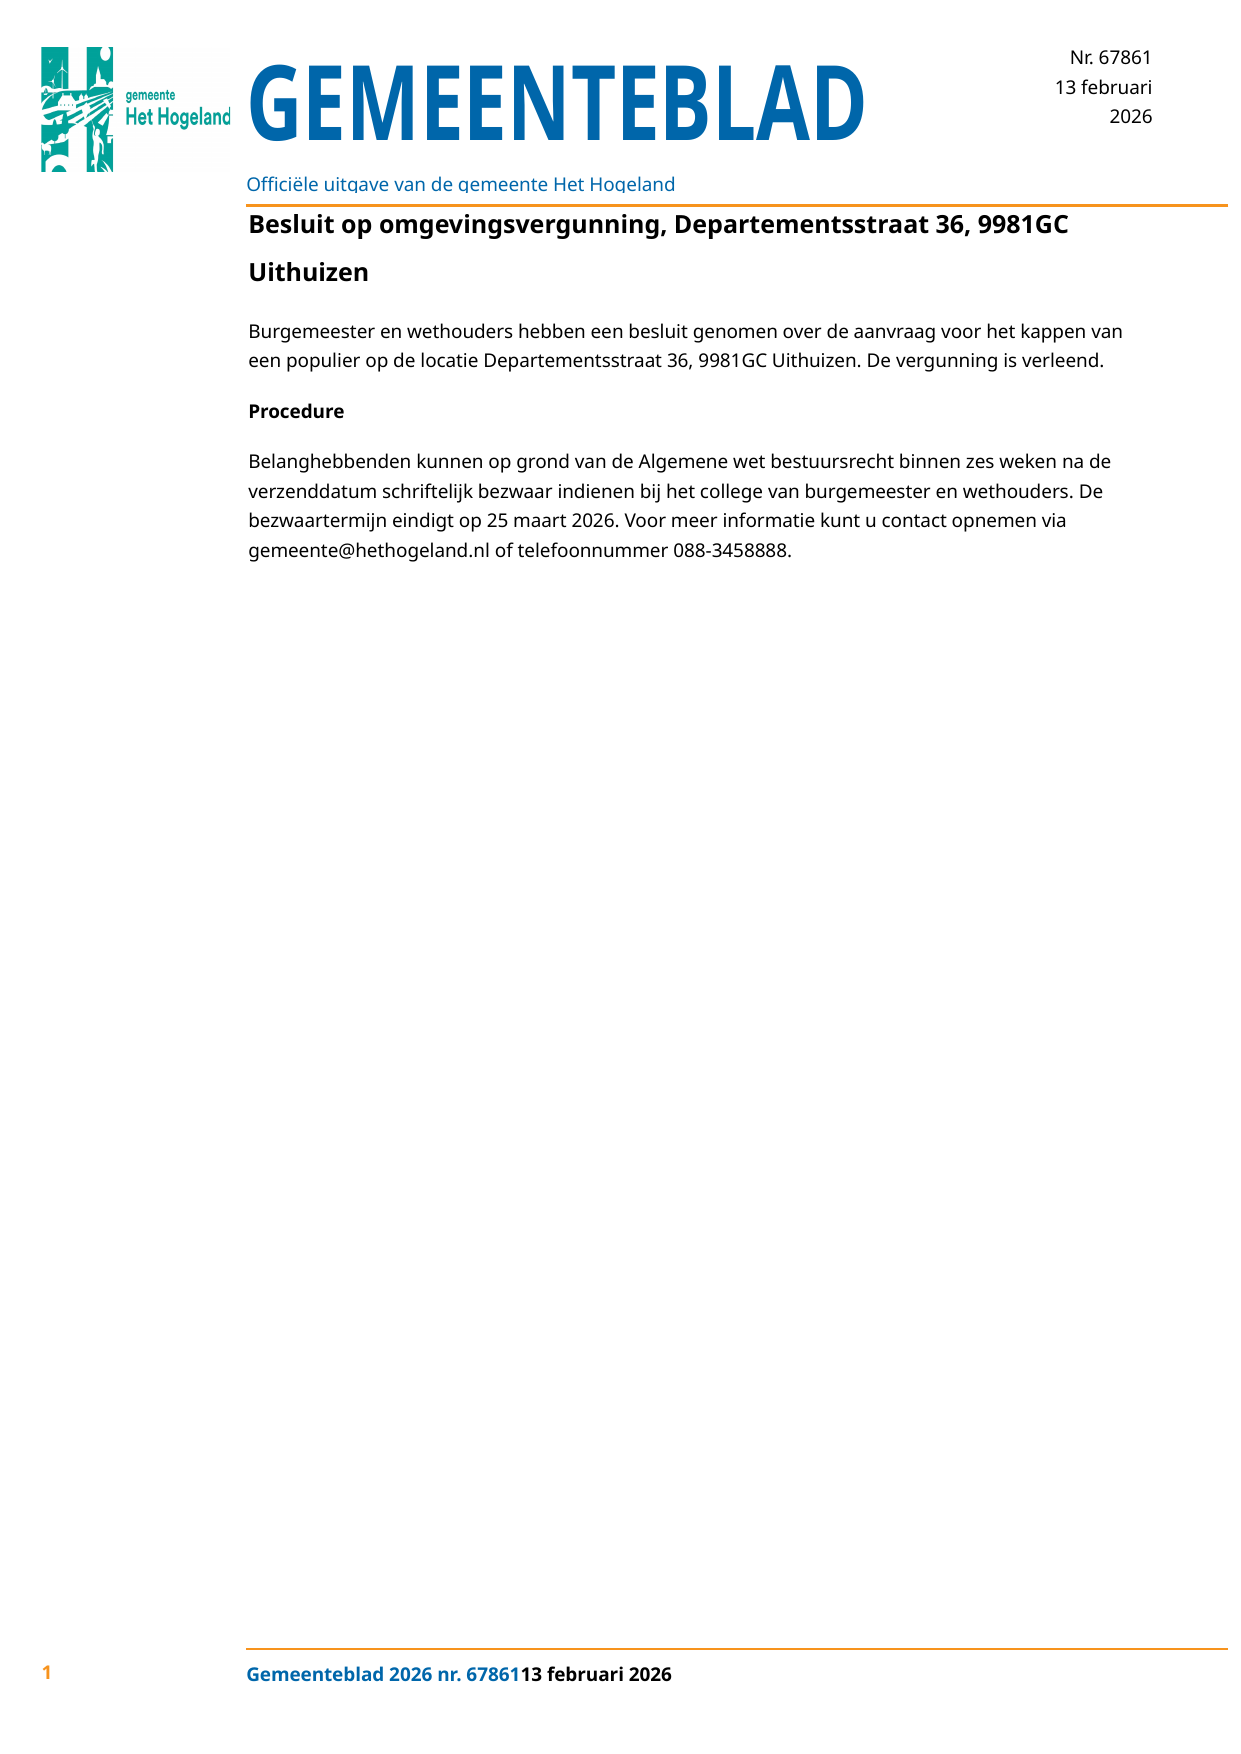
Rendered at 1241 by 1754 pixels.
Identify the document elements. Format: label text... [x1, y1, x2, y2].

text Procedure [248, 398, 1152, 424]
text Burgemeester en wethouders hebben een besluit genomen over de aanvraag voor het kappen van een populier op de locatie Departementsstraat 36, 9981GC Uithuizen. De vergunning is verleend. [248, 318, 1152, 373]
text Belanghebbenden kunnen op grond van de Algemene wet bestuursrecht binnen zes weken na de verzenddatum schriftelijk bezwaar indienen bij het college van burgemeester en wethouders. De bezwaartermijn eindigt op 25 maart 2026. Voor meer informatie kunt u contact opnemen via gemeente@hethogeland.nl of telefoonnummer 088-3458888. [248, 448, 1152, 563]
text Besluit op omgevingsvergunning, Departementsstraat 36, 9981GC Uithuizen [248, 207, 1152, 288]
picture [41, 47, 231, 172]
